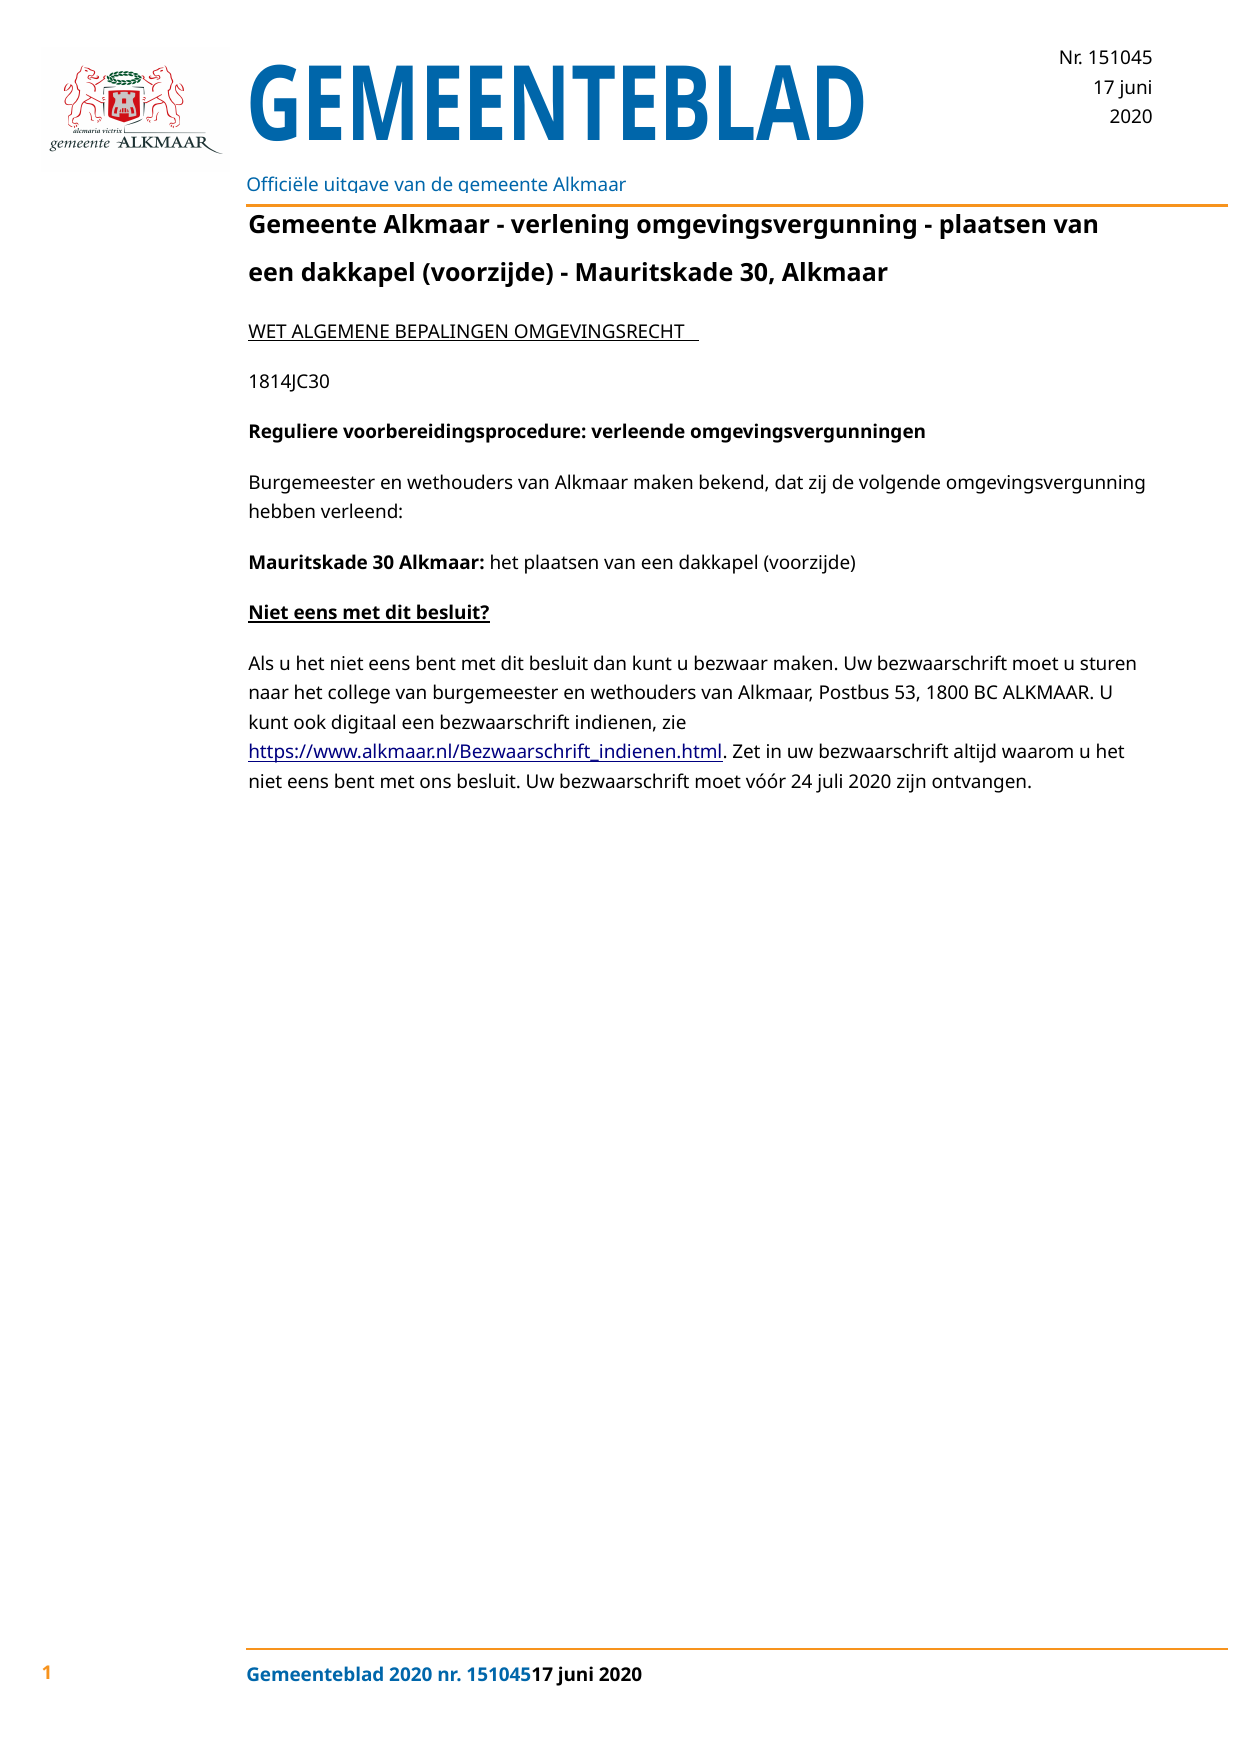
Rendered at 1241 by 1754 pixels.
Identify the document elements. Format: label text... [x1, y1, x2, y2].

text 1814JC30 [248, 368, 1152, 394]
text Reguliere voorbereidingsprocedure: verleende omgevingsvergunningen [248, 419, 1152, 444]
text Als u het niet eens bent met dit besluit dan kunt u bezwaar maken. Uw bezwaarschrift moet u sturen naar het college van burgemeester en wethouders van Alkmaar, Postbus 53, 1800 BC ALKMAAR. U kunt ook digitaal een bezwaarschrift indienen, zie https://www.alkmaar.nl/Bezwaarschrift_indienen.html. Zet in uw bezwaarschrift altijd waarom u het niet eens bent met ons besluit. Uw bezwaarschrift moet vóór 24 juli 2020 zijn ontvangen. [248, 650, 1152, 794]
text Burgemeester en wethouders van Alkmaar maken bekend, dat zij de volgende omgevingsvergunning hebben verleend: [248, 469, 1152, 524]
picture [41, 47, 231, 172]
text Mauritskade 30 Alkmaar: het plaatsen van een dakkapel (voorzijde) [248, 549, 1152, 575]
text Gemeente Alkmaar - verlening omgevingsvergunning - plaatsen van een dakkapel (voorzijde) - Mauritskade 30, Alkmaar [248, 207, 1152, 288]
text Niet eens met dit besluit? [248, 599, 1152, 625]
text WET ALGEMENE BEPALINGEN OMGEVINGSRECHT [248, 318, 1152, 344]
